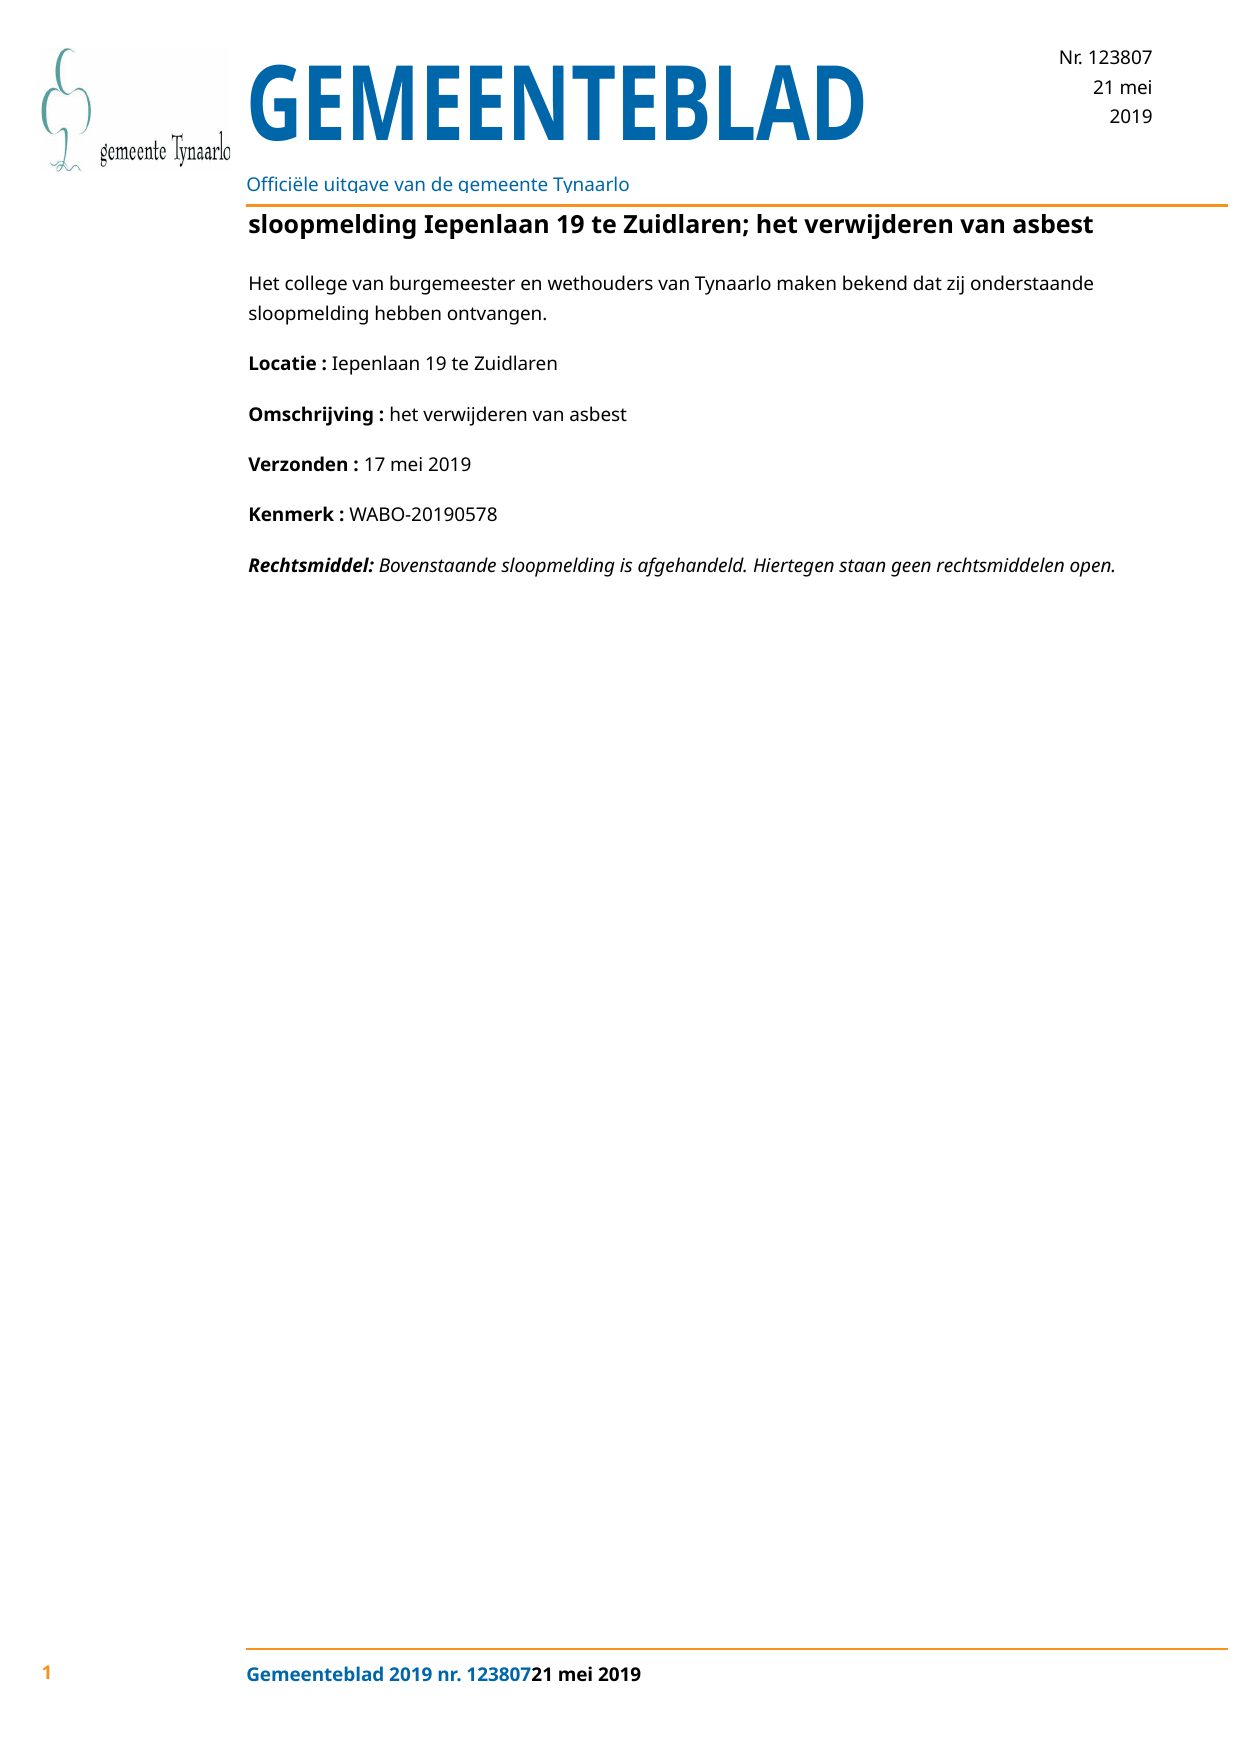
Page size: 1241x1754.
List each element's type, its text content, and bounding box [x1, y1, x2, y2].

text Omschrijving : het verwijderen van asbest [248, 401, 1152, 426]
text Rechtsmiddel: Bovenstaande sloopmelding is afgehandeld. Hiertegen staan geen rechtsmiddelen open. [248, 552, 1152, 578]
text Het college van burgemeester en wethouders van Tynaarlo maken bekend dat zij onderstaande sloopmelding hebben ontvangen. [248, 270, 1152, 326]
text sloopmelding Iepenlaan 19 te Zuidlaren; het verwijderen van asbest [248, 207, 1152, 241]
text Kenmerk : WABO-20190578 [248, 502, 1152, 527]
picture [41, 47, 231, 172]
text Locatie : Iepenlaan 19 te Zuidlaren [248, 350, 1152, 376]
text Verzonden : 17 mei 2019 [248, 451, 1152, 477]
